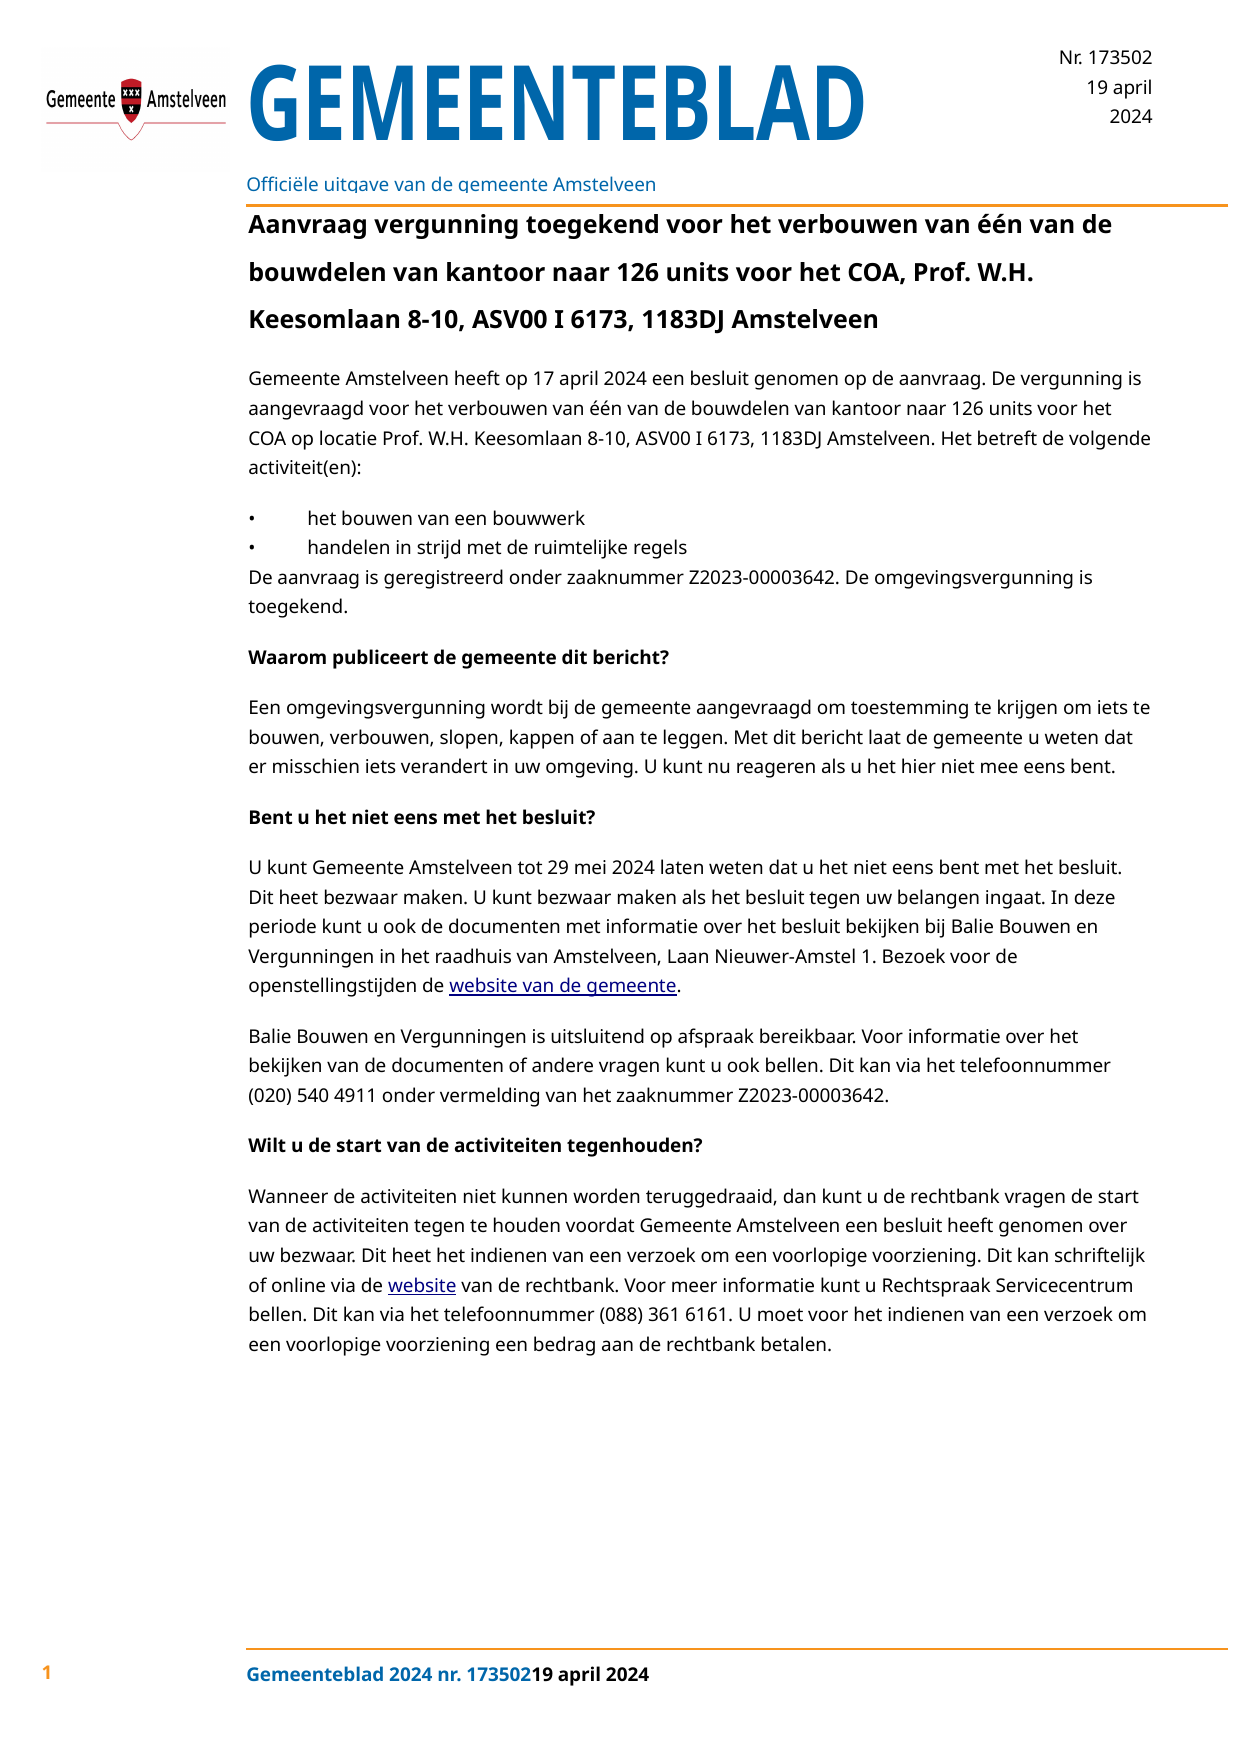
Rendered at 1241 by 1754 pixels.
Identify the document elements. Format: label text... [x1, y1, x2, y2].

text Aanvraag vergunning toegekend voor het verbouwen van één van de bouwdelen van kantoor naar 126 units voor het COA, Prof. W.H. Keesomlaan 8-10, ASV00 I 6173, 1183DJ Amstelveen [248, 207, 1152, 336]
text U kunt Gemeente Amstelveen tot 29 mei 2024 laten weten dat u het niet eens bent met het besluit. Dit heet bezwaar maken. U kunt bezwaar maken als het besluit tegen uw belangen ingaat. In deze periode kunt u ook de documenten met informatie over het besluit bekijken bij Balie Bouwen en Vergunningen in het raadhuis van Amstelveen, Laan Nieuwer-Amstel 1. Bezoek voor de openstellingstijden de website van de gemeente. [248, 854, 1152, 998]
list handelen in strijd met de ruimtelijke regels [248, 534, 1152, 560]
text De aanvraag is geregistreerd onder zaaknummer Z2023-00003642. De omgevingsvergunning is toegekend. [248, 564, 1152, 619]
text Een omgevingsvergunning wordt bij de gemeente aangevraagd om toestemming te krijgen om iets te bouwen, verbouwen, slopen, kappen of aan te leggen. Met dit bericht laat de gemeente u weten dat er misschien iets verandert in uw omgeving. U kunt nu reageren als u het hier niet mee eens bent. [248, 694, 1152, 779]
text Wilt u de start van de activiteiten tegenhouden? [248, 1133, 1152, 1158]
text Balie Bouwen en Vergunningen is uitsluitend op afspraak bereikbaar. Voor informatie over het bekijken van de documenten of andere vragen kunt u ook bellen. Dit kan via het telefoonnummer (020) 540 4911 onder vermelding van het zaaknummer Z2023-00003642. [248, 1023, 1152, 1108]
picture [41, 47, 231, 172]
text Waarom publiceert de gemeente dit bericht? [248, 644, 1152, 669]
text Bent u het niet eens met het besluit? [248, 804, 1152, 829]
text Wanneer de activiteiten niet kunnen worden teruggedraaid, dan kunt u de rechtbank vragen de start van de activiteiten tegen te houden voordat Gemeente Amstelveen een besluit heeft genomen over uw bezwaar. Dit heet het indienen van een verzoek om een voorlopige voorziening. Dit kan schriftelijk of online via de website van de rechtbank. Voor meer informatie kunt u Rechtspraak Servicecentrum bellen. Dit kan via het telefoonnummer (088) 361 6161. U moet voor het indienen van een verzoek om een voorlopige voorziening een bedrag aan de rechtbank betalen. [248, 1183, 1152, 1357]
list het bouwen van een bouwwerk [248, 505, 1152, 530]
text Gemeente Amstelveen heeft op 17 april 2024 een besluit genomen op de aanvraag. De vergunning is aangevraagd voor het verbouwen van één van de bouwdelen van kantoor naar 126 units voor het COA op locatie Prof. W.H. Keesomlaan 8-10, ASV00 I 6173, 1183DJ Amstelveen. Het betreft de volgende activiteit(en): [248, 366, 1152, 480]
